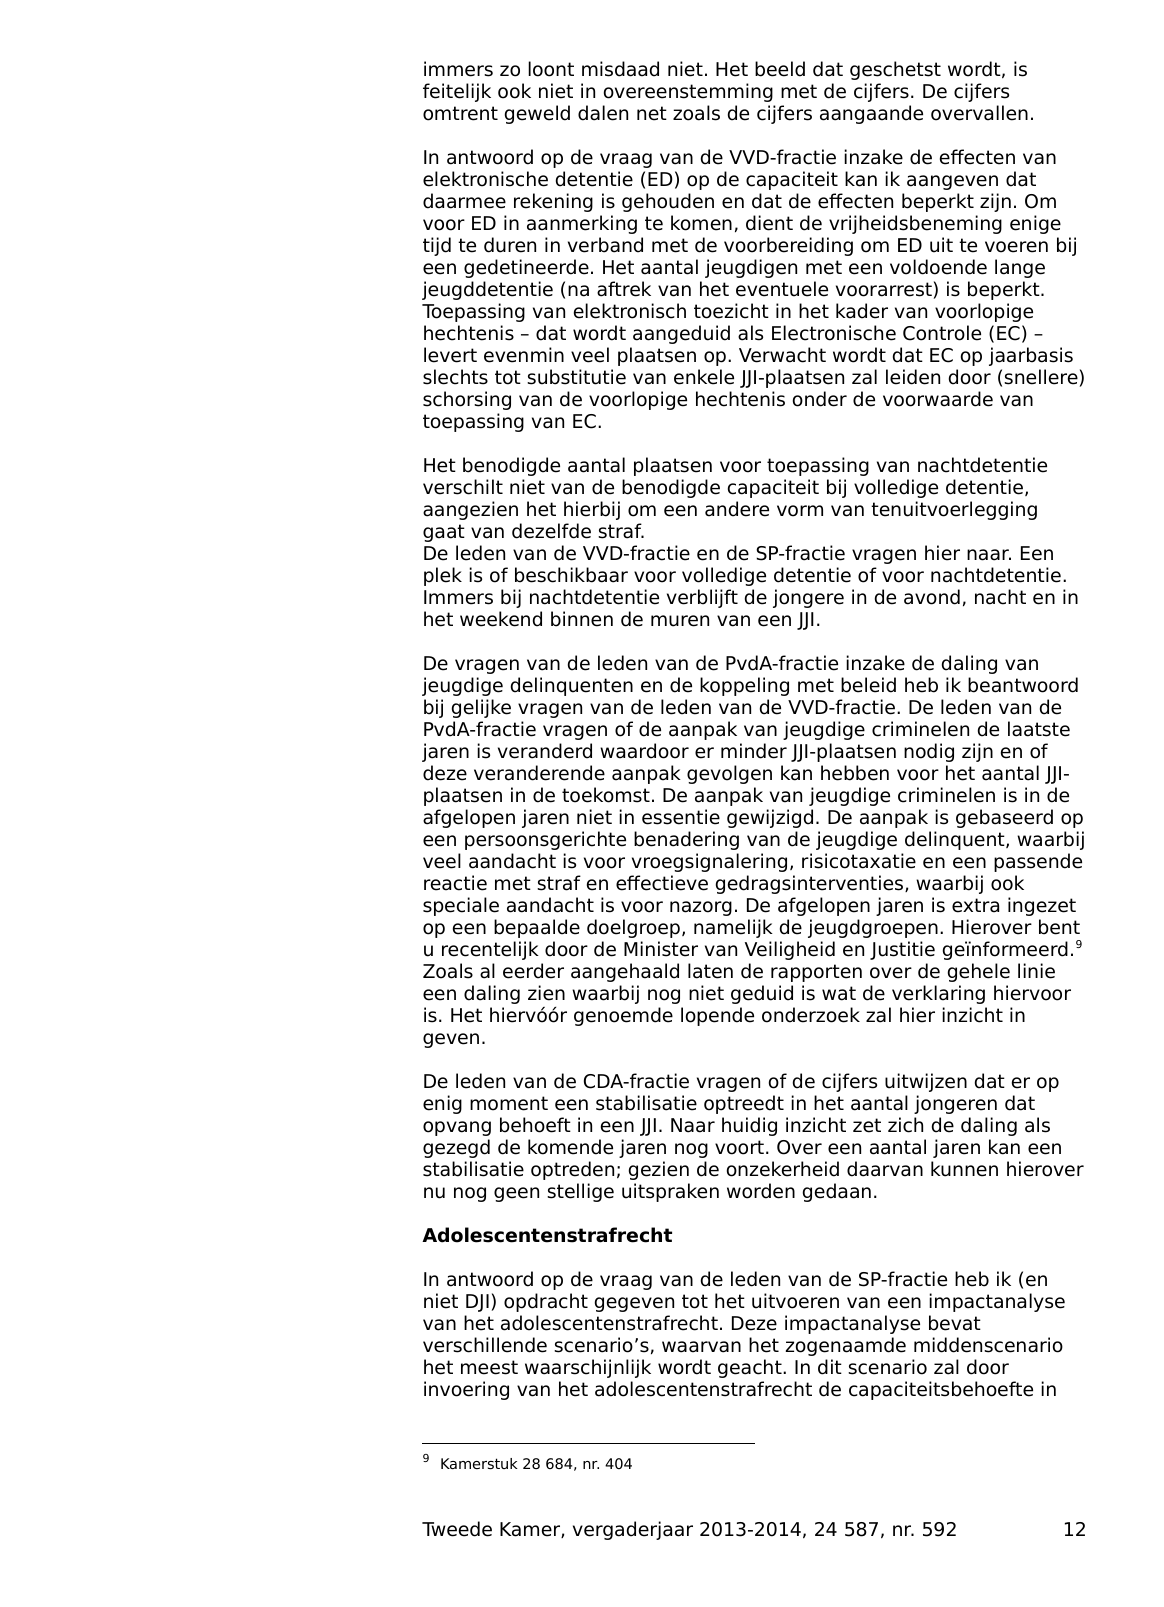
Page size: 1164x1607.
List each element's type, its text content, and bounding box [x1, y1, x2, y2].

subtitle Adolescentenstrafrecht [422, 1225, 1087, 1247]
text De leden van de VVD-fractie en de SP-fractie vragen hier naar. Een plek is of beschikbaar voor volledige detentie of voor nachtdetentie. Immers bij nachtdetentie verblijft de jongere in de avond, nacht en in het weekend binnen de muren van een JJI. [422, 543, 1087, 631]
text De vragen van de leden van de PvdA-fractie inzake de daling van jeugdige delinquenten en de koppeling met beleid heb ik beantwoord bij gelijke vragen van de leden van de VVD-fractie. De leden van de PvdA-fractie vragen of de aanpak van jeugdige criminelen de laatste jaren is veranderd waardoor er minder JJI-plaatsen nodig zijn en of deze veranderende aanpak gevolgen kan hebben voor het aantal JJI-plaatsen in de toekomst. De aanpak van jeugdige criminelen is in de afgelopen jaren niet in essentie gewijzigd. De aanpak is gebaseerd op een persoonsgerichte benadering van de jeugdige delinquent, waarbij veel aandacht is voor vroegsignalering, risicotaxatie en een passende reactie met straf en effectieve gedragsinterventies, waarbij ook speciale aandacht is voor nazorg. De afgelopen jaren is extra ingezet op een bepaalde doelgroep, namelijk de jeugdgroepen. Hierover bent u recentelijk door de Minister van Veiligheid en Justitie geïnformeerd. Zoals al eerder aangehaald laten de rapporten over de gehele linie een daling zien waarbij nog niet geduid is wat de verklaring hiervoor is. Het hiervóór genoemde lopende onderzoek zal hier inzicht in geven. [422, 653, 1087, 1049]
text In antwoord op de vraag van de leden van de SP-fractie heb ik (en niet DJI) opdracht gegeven tot het uitvoeren van een impactanalyse van het adolescentenstrafrecht. Deze impactanalyse bevat verschillende scenario’s, waarvan het zogenaamde middenscenario het meest waarschijnlijk wordt geacht. In dit scenario zal door invoering van het adolescentenstrafrecht de capaciteitsbehoefte in [422, 1269, 1087, 1401]
text immers zo loont misdaad niet. Het beeld dat geschetst wordt, is feitelijk ook niet in overeenstemming met de cijfers. De cijfers omtrent geweld dalen net zoals de cijfers aangaande overvallen. [422, 59, 1087, 125]
text In antwoord op de vraag van de VVD-fractie inzake de effecten van elektronische detentie (ED) op de capaciteit kan ik aangeven dat daarmee rekening is gehouden en dat de effecten beperkt zijn. Om voor ED in aanmerking te komen, dient de vrijheidsbeneming enige tijd te duren in verband met de voorbereiding om ED uit te voeren bij een gedetineerde. Het aantal jeugdigen met een voldoende lange jeugddetentie (na aftrek van het eventuele voorarrest) is beperkt. Toepassing van elektronisch toezicht in het kader van voorlopige hechtenis – dat wordt aangeduid als Electronische Controle (EC) – levert evenmin veel plaatsen op. Verwacht wordt dat EC op jaarbasis slechts tot substitutie van enkele JJI-plaatsen zal leiden door (snellere) schorsing van de voorlopige hechtenis onder de voorwaarde van toepassing van EC. [422, 147, 1087, 433]
text Het benodigde aantal plaatsen voor toepassing van nachtdetentie verschilt niet van de benodigde capaciteit bij volledige detentie, aangezien het hierbij om een andere vorm van tenuitvoerlegging gaat van dezelfde straf. [422, 455, 1087, 543]
text Kamerstuk 28 684, nr. 404 [422, 1452, 1087, 1474]
text De leden van de CDA-fractie vragen of de cijfers uitwijzen dat er op enig moment een stabilisatie optreedt in het aantal jongeren dat opvang behoeft in een JJI. Naar huidig inzicht zet zich de daling als gezegd de komende jaren nog voort. Over een aantal jaren kan een stabilisatie optreden; gezien de onzekerheid daarvan kunnen hierover nu nog geen stellige uitspraken worden gedaan. [422, 1071, 1087, 1203]
